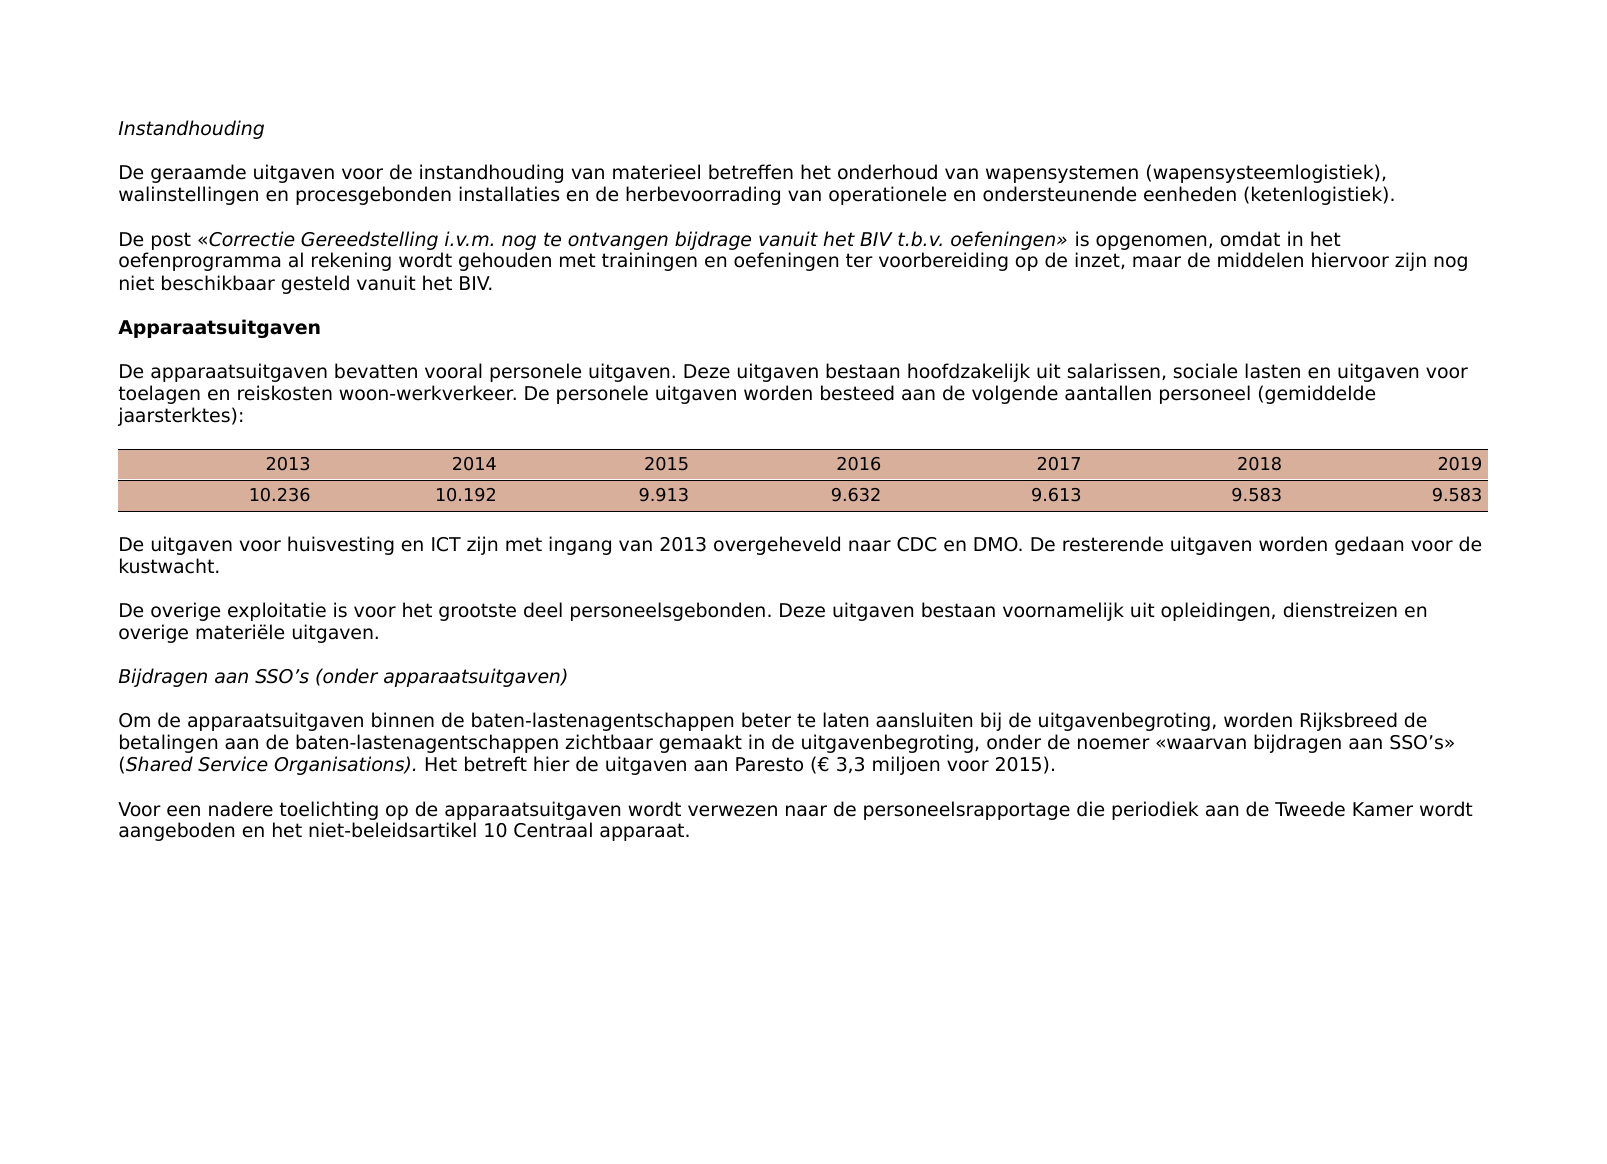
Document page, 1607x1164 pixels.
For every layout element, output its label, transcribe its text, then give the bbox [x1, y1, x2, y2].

text De geraamde uitgaven voor de instandhouding van materieel betreffen het onderhoud van wapensystemen (wapensysteemlogistiek), walinstellingen en procesgebonden installaties en de herbevoorrading van operationele en ondersteunende eenheden (ketenlogistiek). [118, 162, 1488, 206]
table_header 2013 [118, 450, 310, 479]
text Om de apparaatsuitgaven binnen de baten-lastenagentschappen beter te laten aansluiten bij de uitgavenbegroting, worden Rijksbreed de betalingen aan de baten-lastenagentschappen zichtbaar gemaakt in de uitgavenbegroting, onder de noemer «waarvan bijdragen aan SSO’s» (Shared Service Organisations). Het betreft hier de uitgaven aan Paresto (€ 3,3 miljoen voor 2015). [118, 710, 1488, 776]
table_header 2014 [310, 450, 503, 479]
table_header 2016 [695, 450, 887, 479]
table_header 2018 [1088, 450, 1288, 479]
table_cell 9.913 [503, 481, 695, 511]
table_header 2015 [503, 450, 695, 479]
table_cell 9.583 [1288, 481, 1488, 511]
table_cell 9.583 [1088, 481, 1288, 511]
subtitle Apparaatsuitgaven [118, 317, 1488, 338]
table_cell 10.236 [118, 481, 310, 511]
table_header 2017 [887, 450, 1087, 479]
table_cell 9.613 [887, 481, 1087, 511]
text Voor een nadere toelichting op de apparaatsuitgaven wordt verwezen naar de personeelsrapportage die periodiek aan de Tweede Kamer wordt aangeboden en het niet-beleidsartikel 10 Centraal apparaat. [118, 798, 1488, 842]
subtitle Bijdragen aan SSO’s (onder apparaatsuitgaven) [118, 666, 1488, 688]
text De apparaatsuitgaven bevatten vooral personele uitgaven. Deze uitgaven bestaan hoofdzakelijk uit salarissen, sociale lasten en uitgaven voor toelagen en reiskosten woon-werkverkeer. De personele uitgaven worden besteed aan de volgende aantallen personeel (gemiddelde jaarsterktes): [118, 361, 1488, 427]
table_cell 9.632 [695, 481, 887, 511]
subtitle Instandhouding [118, 118, 1488, 140]
text De post «Correctie Gereedstelling i.v.m. nog te ontvangen bijdrage vanuit het BIV t.b.v. oefeningen» is opgenomen, omdat in het oefenprogramma al rekening wordt gehouden met trainingen en oefeningen ter voorbereiding op de inzet, maar de middelen hiervoor zijn nog niet beschikbaar gesteld vanuit het BIV. [118, 228, 1488, 294]
text De overige exploitatie is voor het grootste deel personeelsgebonden. Deze uitgaven bestaan voornamelijk uit opleidingen, dienstreizen en overige materiële uitgaven. [118, 600, 1488, 644]
table_header 2019 [1288, 450, 1488, 479]
text De uitgaven voor huisvesting en ICT zijn met ingang van 2013 overgeheveld naar CDC en DMO. De resterende uitgaven worden gedaan voor de kustwacht. [118, 534, 1488, 578]
table_cell 10.192 [310, 481, 503, 511]
